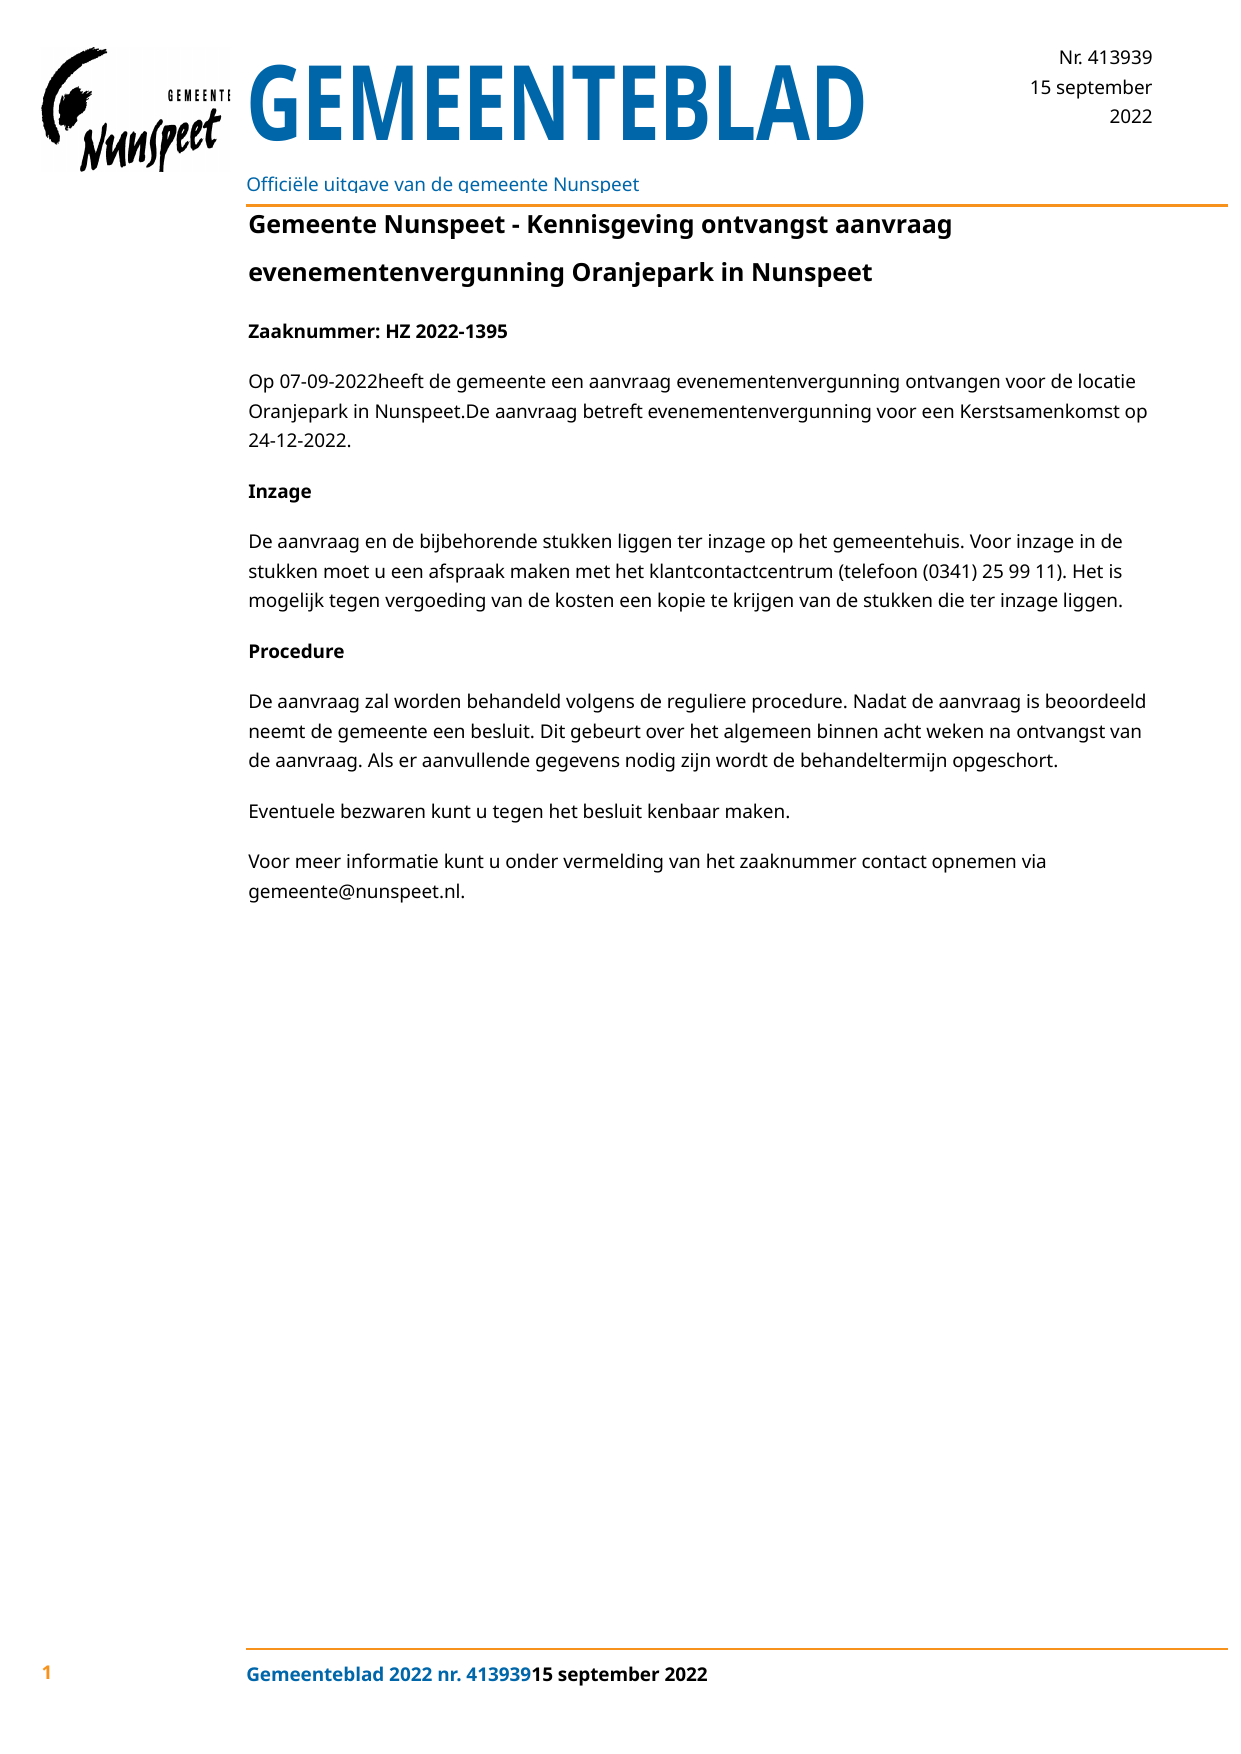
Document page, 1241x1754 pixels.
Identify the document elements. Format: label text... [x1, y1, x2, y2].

text De aanvraag en de bijbehorende stukken liggen ter inzage op het gemeentehuis. Voor inzage in de stukken moet u een afspraak maken met het klantcontactcentrum (telefoon (0341) 25 99 11). Het is mogelijk tegen vergoeding van de kosten een kopie te krijgen van de stukken die ter inzage liggen. [248, 528, 1152, 613]
text Voor meer informatie kunt u onder vermelding van het zaaknummer contact opnemen via gemeente@nunspeet.nl. [248, 848, 1152, 904]
text Procedure [248, 638, 1152, 664]
text De aanvraag zal worden behandeld volgens de reguliere procedure. Nadat de aanvraag is beoordeeld neemt de gemeente een besluit. Dit gebeurt over het algemeen binnen acht weken na ontvangst van de aanvraag. Als er aanvullende gegevens nodig zijn wordt de behandeltermijn opgeschort. [248, 688, 1152, 773]
text Gemeente Nunspeet - Kennisgeving ontvangst aanvraag evenementenvergunning Oranjepark in Nunspeet [248, 207, 1152, 288]
picture [41, 47, 231, 172]
text Op 07-09-2022heeft de gemeente een aanvraag evenementenvergunning ontvangen voor de locatie Oranjepark in Nunspeet.De aanvraag betreft evenementenvergunning voor een Kerstsamenkomst op 24-12-2022. [248, 368, 1152, 453]
text Eventuele bezwaren kunt u tegen het besluit kenbaar maken. [248, 798, 1152, 824]
text Inzage [248, 478, 1152, 504]
text Zaaknummer: HZ 2022-1395 [248, 318, 1152, 344]
